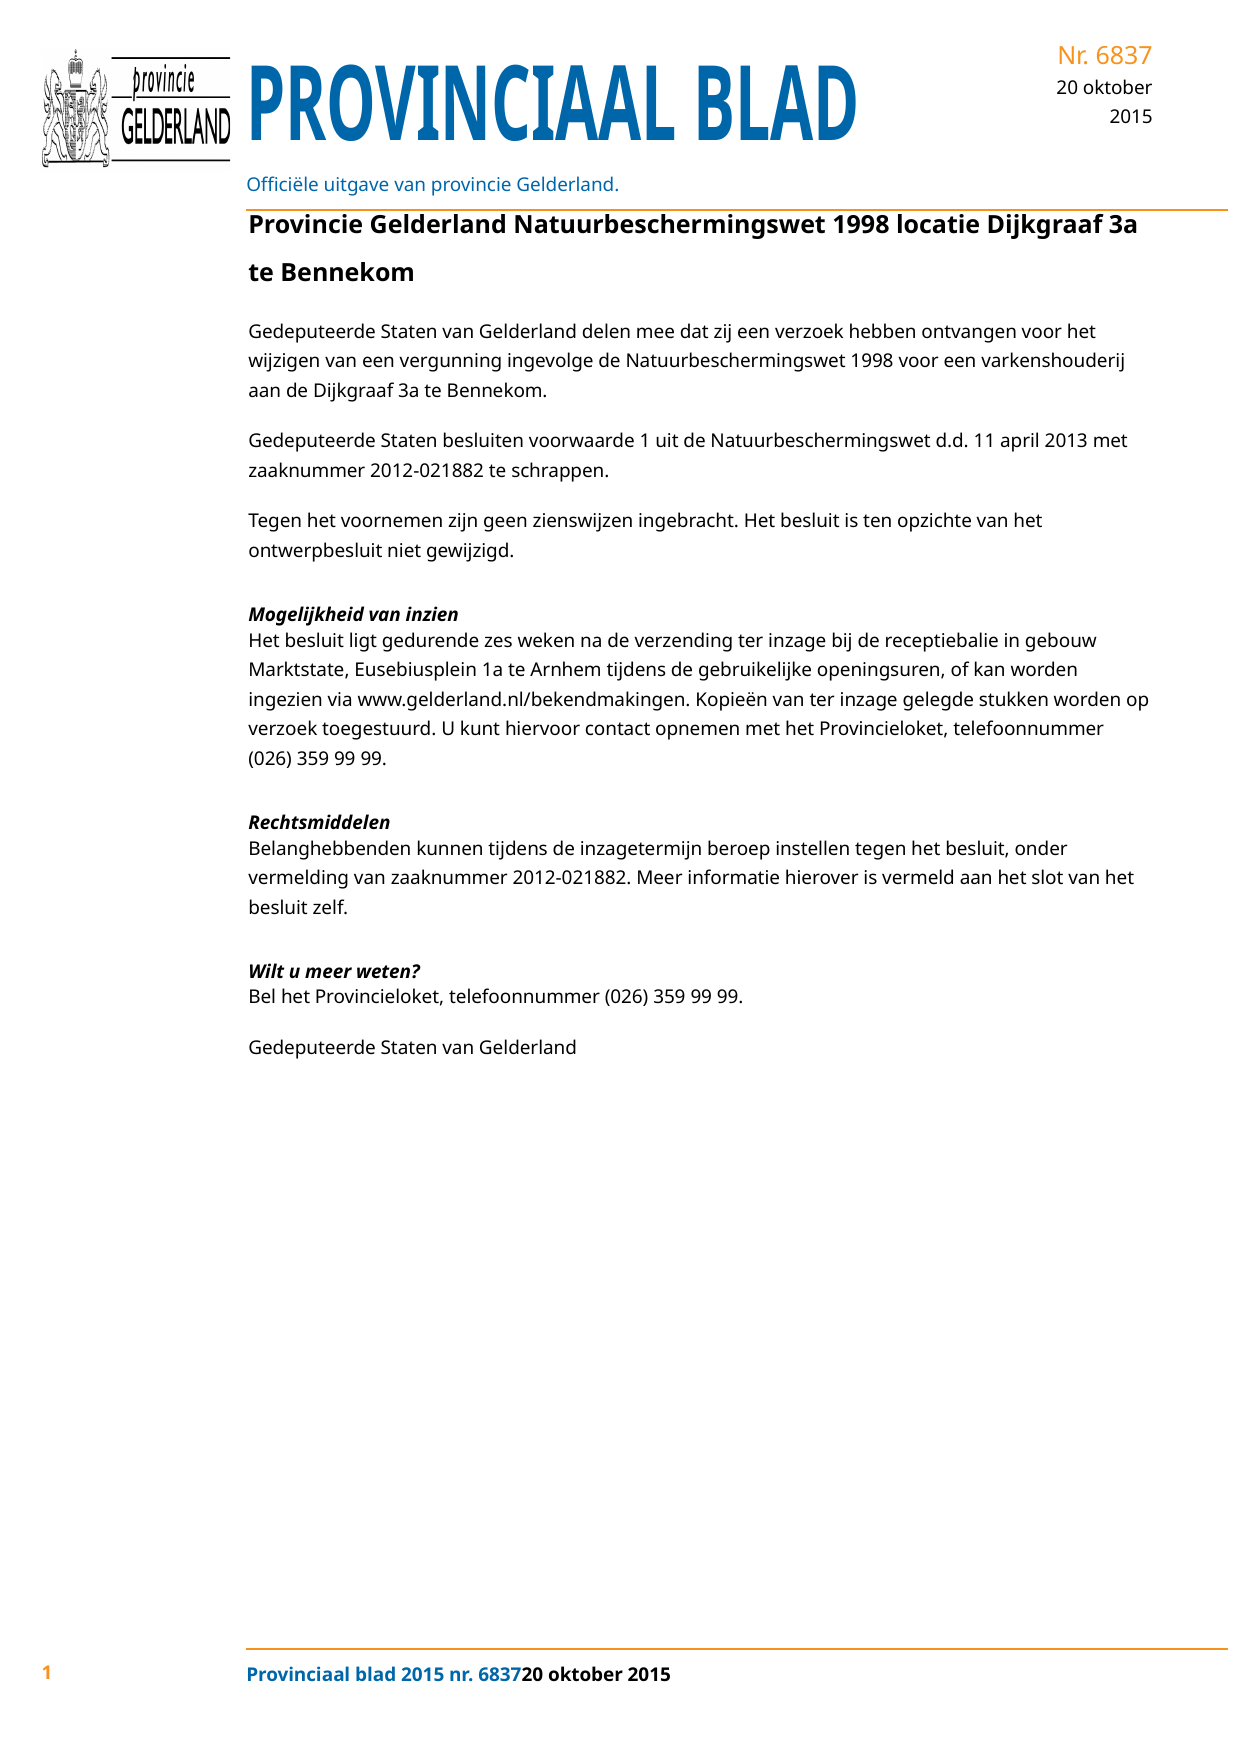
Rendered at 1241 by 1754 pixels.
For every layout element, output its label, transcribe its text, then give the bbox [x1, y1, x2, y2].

text Gedeputeerde Staten besluiten voorwaarde 1 uit de Natuurbeschermingswet d.d. 11 april 2013 met zaaknummer 2012-021882 te schrappen. [248, 427, 1152, 483]
picture [41, 47, 231, 172]
text Mogelijkheid van inzien [248, 601, 1152, 627]
text Het besluit ligt gedurende zes weken na de verzending ter inzage bij de receptiebalie in gebouw Marktstate, Eusebiusplein 1a te Arnhem tijdens de gebruikelijke openingsuren, of kan worden ingezien via www.gelderland.nl/bekendmakingen. Kopieën van ter inzage gelegde stukken worden op verzoek toegestuurd. U kunt hiervoor contact opnemen met het Provincieloket, telefoonnummer (026) 359 99 99. [248, 627, 1152, 771]
text Gedeputeerde Staten van Gelderland delen mee dat zij een verzoek hebben ontvangen voor het wijzigen van een vergunning ingevolge de Natuurbeschermingswet 1998 voor een varkenshouderij aan de Dijkgraaf 3a te Bennekom. [248, 318, 1152, 403]
text Belanghebbenden kunnen tijdens de inzagetermijn beroep instellen tegen het besluit, onder vermelding van zaaknummer 2012-021882. Meer informatie hierover is vermeld aan het slot van het besluit zelf. [248, 835, 1152, 920]
text Rechtsmiddelen [248, 809, 1152, 835]
text Wilt u meer weten? [248, 958, 1152, 984]
text Tegen het voornemen zijn geen zienswijzen ingebracht. Het besluit is ten opzichte van het ontwerpbesluit niet gewijzigd. [248, 507, 1152, 563]
text Provincie Gelderland Natuurbeschermingswet 1998 locatie Dijkgraaf 3a te Bennekom [248, 211, 1152, 288]
text Bel het Provincieloket, telefoonnummer (026) 359 99 99. [248, 984, 1152, 1009]
text Gedeputeerde Staten van Gelderland [248, 1034, 1152, 1060]
